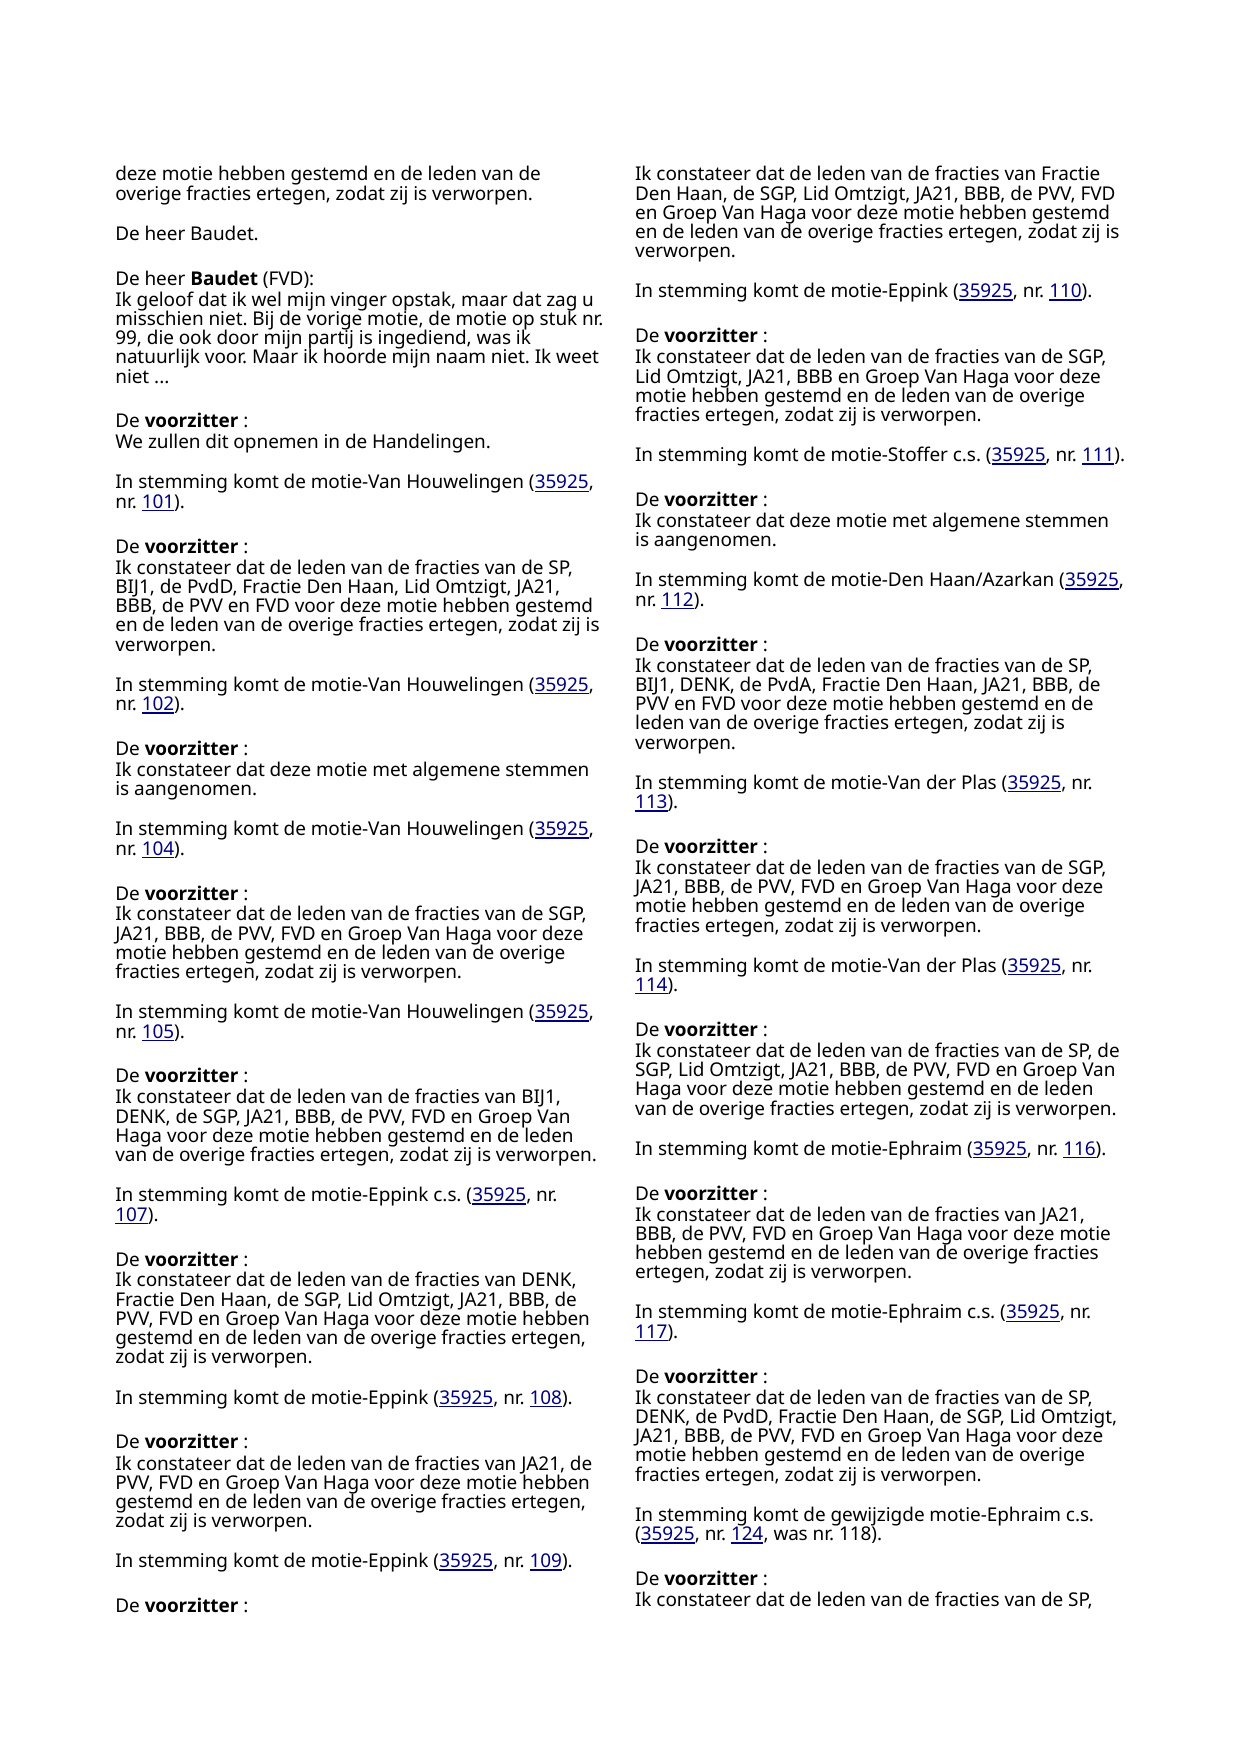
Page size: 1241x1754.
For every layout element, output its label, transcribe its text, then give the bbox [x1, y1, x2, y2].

text Ik constateer dat de leden van de fracties van DENK, Fractie Den Haan, de SGP, Lid Omtzigt, JA21, BBB, de PVV, FVD en Groep Van Haga voor deze motie hebben gestemd en de leden van de overige fracties ertegen, zodat zij is verworpen. [115, 1271, 605, 1368]
text Ik constateer dat de leden van de fracties van BIJ1, DENK, de SGP, JA21, BBB, de PVV, FVD en Groep Van Haga voor deze motie hebben gestemd en de leden van de overige fracties ertegen, zodat zij is verworpen. [115, 1088, 605, 1166]
text In stemming komt de motie-Eppink (35925, nr. 109). [115, 1552, 605, 1572]
text De voorzitter : [635, 323, 1125, 348]
text De voorzitter : [635, 1363, 1125, 1389]
text In stemming komt de motie-Van Houwelingen (35925, nr. 102). [115, 676, 605, 714]
text Ik geloof dat ik wel mijn vinger opstak, maar dat zag u misschien niet. Bij de vorige motie, de motie op stuk nr. 99, die ook door mijn partij is ingediend, was ik natuurlijk voor. Maar ik hoorde mijn naam niet. Ik weet niet ... [115, 291, 605, 387]
text In stemming komt de motie-Van Houwelingen (35925, nr. 104). [115, 820, 605, 859]
text Ik constateer dat de leden van de fracties van de SP, [635, 1591, 1125, 1610]
text Ik constateer dat de leden van de fracties van Fractie Den Haan, de SGP, Lid Omtzigt, JA21, BBB, de PVV, FVD en Groep Van Haga voor deze motie hebben gestemd en de leden van de overige fracties ertegen, zodat zij is verworpen. [635, 165, 1125, 262]
text De voorzitter : [635, 486, 1125, 512]
text De voorzitter : [115, 1246, 605, 1271]
text De voorzitter : [115, 1429, 605, 1454]
text In stemming komt de motie-Van Houwelingen (35925, nr. 101). [115, 473, 605, 512]
text De voorzitter : [635, 631, 1125, 657]
text De voorzitter : [635, 1016, 1125, 1042]
text Ik constateer dat de leden van de fracties van de SP, de SGP, Lid Omtzigt, JA21, BBB, de PVV, FVD en Groep Van Haga voor deze motie hebben gestemd en de leden van de overige fracties ertegen, zodat zij is verworpen. [635, 1042, 1125, 1119]
text Ik constateer dat de leden van de fracties van JA21, BBB, de PVV, FVD en Groep Van Haga voor deze motie hebben gestemd en de leden van de overige fracties ertegen, zodat zij is verworpen. [635, 1206, 1125, 1283]
text We zullen dit opnemen in de Handelingen. [115, 433, 605, 453]
text De voorzitter : [635, 833, 1125, 859]
text De voorzitter : [115, 533, 605, 559]
text In stemming komt de motie-Stoffer c.s. (35925, nr. 111). [635, 446, 1125, 466]
text In stemming komt de motie-Van Houwelingen (35925, nr. 105). [115, 1003, 605, 1042]
text In stemming komt de motie-Eppink (35925, nr. 110). [635, 282, 1125, 302]
text Ik constateer dat de leden van de fracties van de SP, BIJ1, de PvdD, Fractie Den Haan, Lid Omtzigt, JA21, BBB, de PVV en FVD voor deze motie hebben gestemd en de leden van de overige fracties ertegen, zodat zij is verworpen. [115, 559, 605, 655]
text Ik constateer dat de leden van de fracties van de SGP, JA21, BBB, de PVV, FVD en Groep Van Haga voor deze motie hebben gestemd en de leden van de overige fracties ertegen, zodat zij is verworpen. [635, 859, 1125, 936]
text Ik constateer dat de leden van de fracties van de SGP, JA21, BBB, de PVV, FVD en Groep Van Haga voor deze motie hebben gestemd en de leden van de overige fracties ertegen, zodat zij is verworpen. [115, 905, 605, 982]
text Ik constateer dat de leden van de fracties van de SP, DENK, de PvdD, Fractie Den Haan, de SGP, Lid Omtzigt, JA21, BBB, de PVV, FVD en Groep Van Haga voor deze motie hebben gestemd en de leden van de overige fracties ertegen, zodat zij is verworpen. [635, 1389, 1125, 1485]
text Ik constateer dat deze motie met algemene stemmen is aangenomen. [115, 761, 605, 799]
text In stemming komt de motie-Ephraim c.s. (35925, nr. 117). [635, 1303, 1125, 1342]
text In stemming komt de motie-Van der Plas (35925, nr. 113). [635, 774, 1125, 812]
text De voorzitter : [635, 1180, 1125, 1206]
text Ik constateer dat de leden van de fracties van de SGP, Lid Omtzigt, JA21, BBB en Groep Van Haga voor deze motie hebben gestemd en de leden van de overige fracties ertegen, zodat zij is verworpen. [635, 348, 1125, 425]
text Ik constateer dat de leden van de fracties van JA21, de PVV, FVD en Groep Van Haga voor deze motie hebben gestemd en de leden van de overige fracties ertegen, zodat zij is verworpen. [115, 1454, 605, 1532]
text De voorzitter : [635, 1565, 1125, 1591]
text Ik constateer dat deze motie met algemene stemmen is aangenomen. [635, 512, 1125, 551]
text Ik constateer dat de leden van de fracties van de SP, BIJ1, DENK, de PvdA, Fractie Den Haan, JA21, BBB, de PVV en FVD voor deze motie hebben gestemd en de leden van de overige fracties ertegen, zodat zij is verworpen. [635, 657, 1125, 753]
text In stemming komt de motie-Eppink c.s. (35925, nr. 107). [115, 1186, 605, 1225]
text In stemming komt de gewijzigde motie-Ephraim c.s. (35925, nr. 124, was nr. 118). [635, 1506, 1125, 1544]
text In stemming komt de motie-Ephraim (35925, nr. 116). [635, 1140, 1125, 1159]
text In stemming komt de motie-Den Haan/Azarkan (35925, nr. 112). [635, 571, 1125, 610]
text De voorzitter : [115, 880, 605, 905]
text deze motie hebben gestemd en de leden van de overige fracties ertegen, zodat zij is verworpen. [115, 165, 605, 204]
text De heer Baudet (FVD): [115, 265, 605, 291]
text De voorzitter : [115, 1592, 605, 1618]
text De voorzitter : [115, 735, 605, 761]
text In stemming komt de motie-Eppink (35925, nr. 108). [115, 1389, 605, 1408]
text In stemming komt de motie-Van der Plas (35925, nr. 114). [635, 957, 1125, 995]
text De heer Baudet. [115, 225, 605, 244]
text De voorzitter : [115, 408, 605, 433]
text De voorzitter : [115, 1063, 605, 1088]
